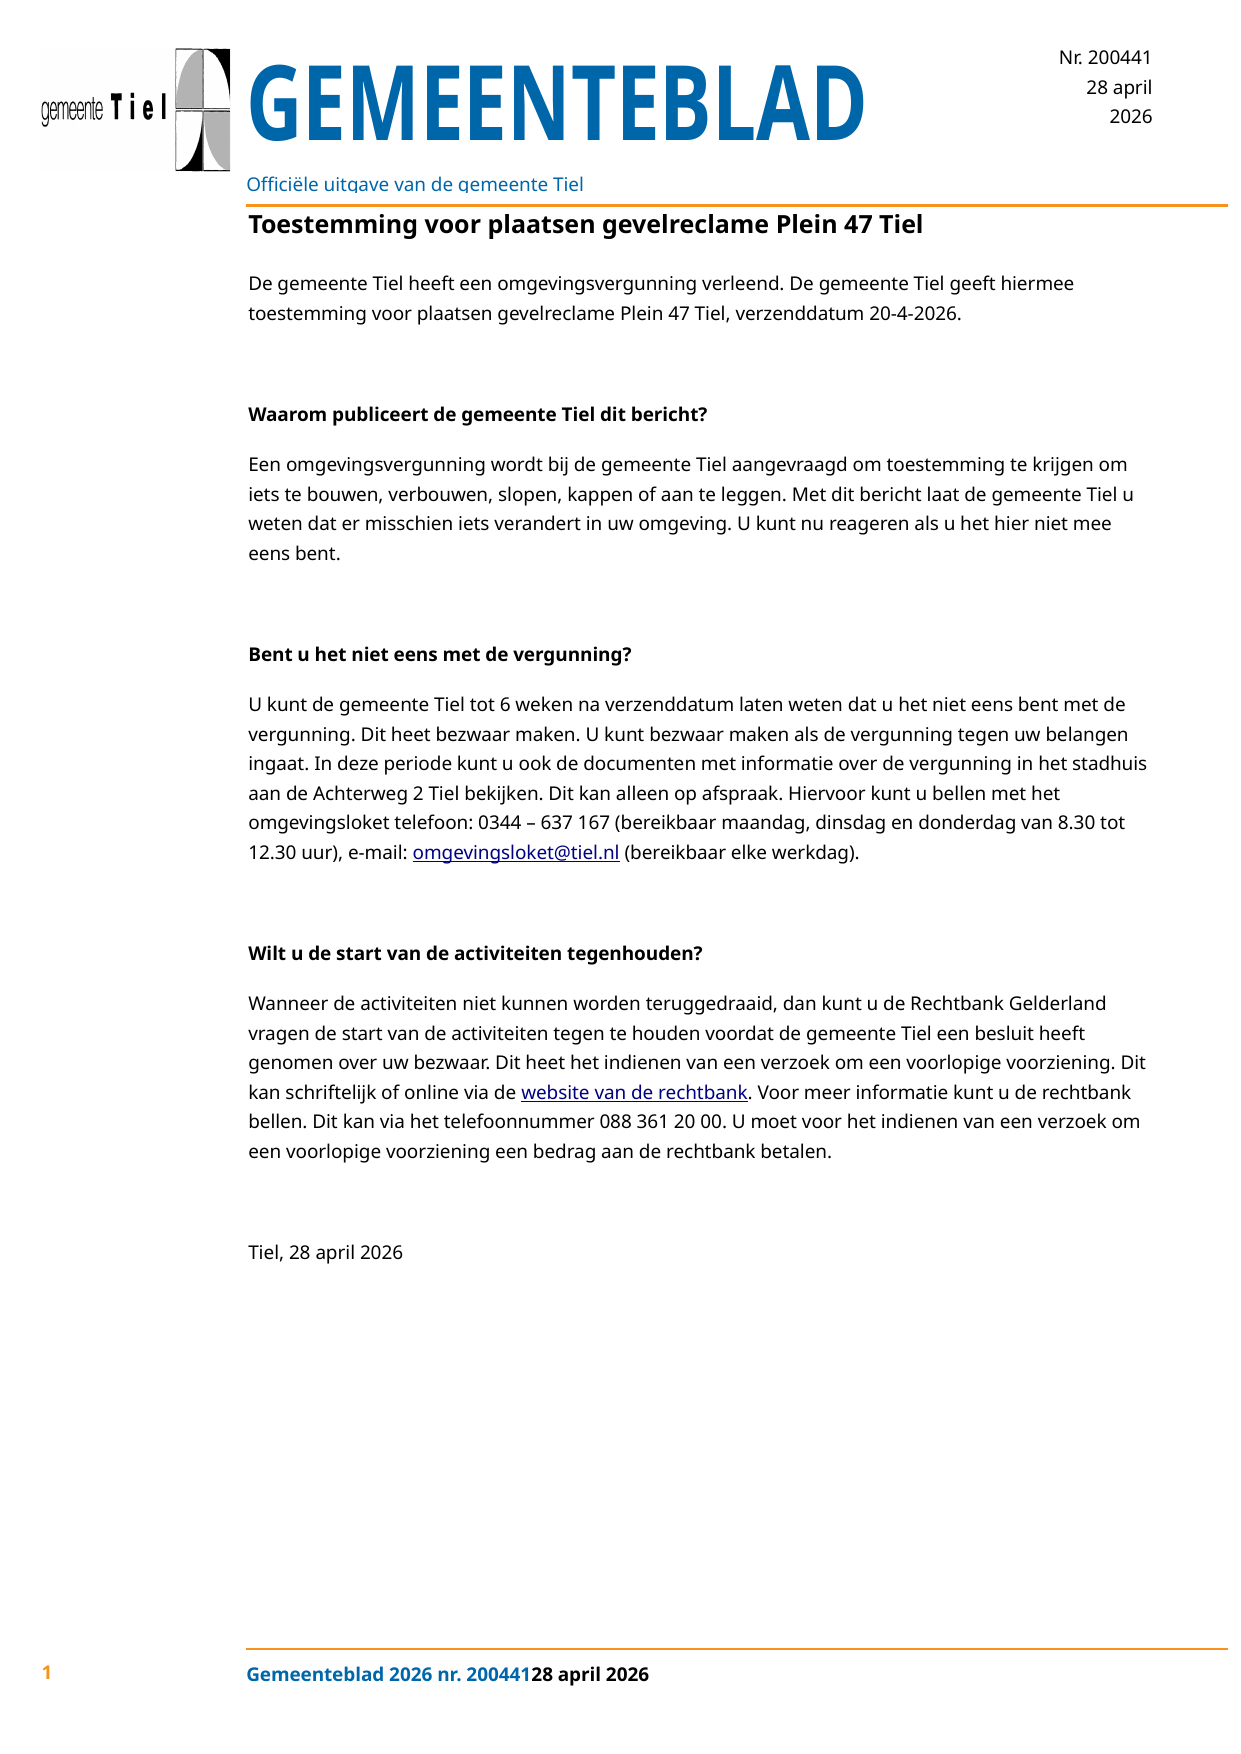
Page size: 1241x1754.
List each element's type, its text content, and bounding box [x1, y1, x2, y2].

text U kunt de gemeente Tiel tot 6 weken na verzenddatum laten weten dat u het niet eens bent met de vergunning. Dit heet bezwaar maken. U kunt bezwaar maken als de vergunning tegen uw belangen ingaat. In deze periode kunt u ook de documenten met informatie over de vergunning in het stadhuis aan de Achterweg 2 Tiel bekijken. Dit kan alleen op afspraak. Hiervoor kunt u bellen met het omgevingsloket telefoon: 0344 – 637 167 (bereikbaar maandag, dinsdag en donderdag van 8.30 tot 12.30 uur), e-mail: omgevingsloket@tiel.nl (bereikbaar elke werkdag). [248, 691, 1152, 865]
text Tiel, 28 april 2026 [248, 1239, 1152, 1265]
text Toestemming voor plaatsen gevelreclame Plein 47 Tiel [248, 207, 1152, 241]
text Wilt u de start van de activiteiten tegenhouden? [248, 940, 1152, 966]
text De gemeente Tiel heeft een omgevingsvergunning verleend. De gemeente Tiel geeft hiermee toestemming voor plaatsen gevelreclame Plein 47 Tiel, verzenddatum 20-4-2026. [248, 270, 1152, 326]
picture [41, 47, 231, 172]
text Wanneer de activiteiten niet kunnen worden teruggedraaid, dan kunt u de Rechtbank Gelderland vragen de start van de activiteiten tegen te houden voordat de gemeente Tiel een besluit heeft genomen over uw bezwaar. Dit heet het indienen van een verzoek om een voorlopige voorziening. Dit kan schriftelijk of online via de website van de rechtbank. Voor meer informatie kunt u de rechtbank bellen. Dit kan via het telefoonnummer 088 361 20 00. U moet voor het indienen van een verzoek om een voorlopige voorziening een bedrag aan de rechtbank betalen. [248, 990, 1152, 1164]
text Waarom publiceert de gemeente Tiel dit bericht? [248, 401, 1152, 426]
text Bent u het niet eens met de vergunning? [248, 641, 1152, 666]
text Een omgevingsvergunning wordt bij de gemeente Tiel aangevraagd om toestemming te krijgen om iets te bouwen, verbouwen, slopen, kappen of aan te leggen. Met dit bericht laat de gemeente Tiel u weten dat er misschien iets verandert in uw omgeving. U kunt nu reageren als u het hier niet mee eens bent. [248, 451, 1152, 566]
